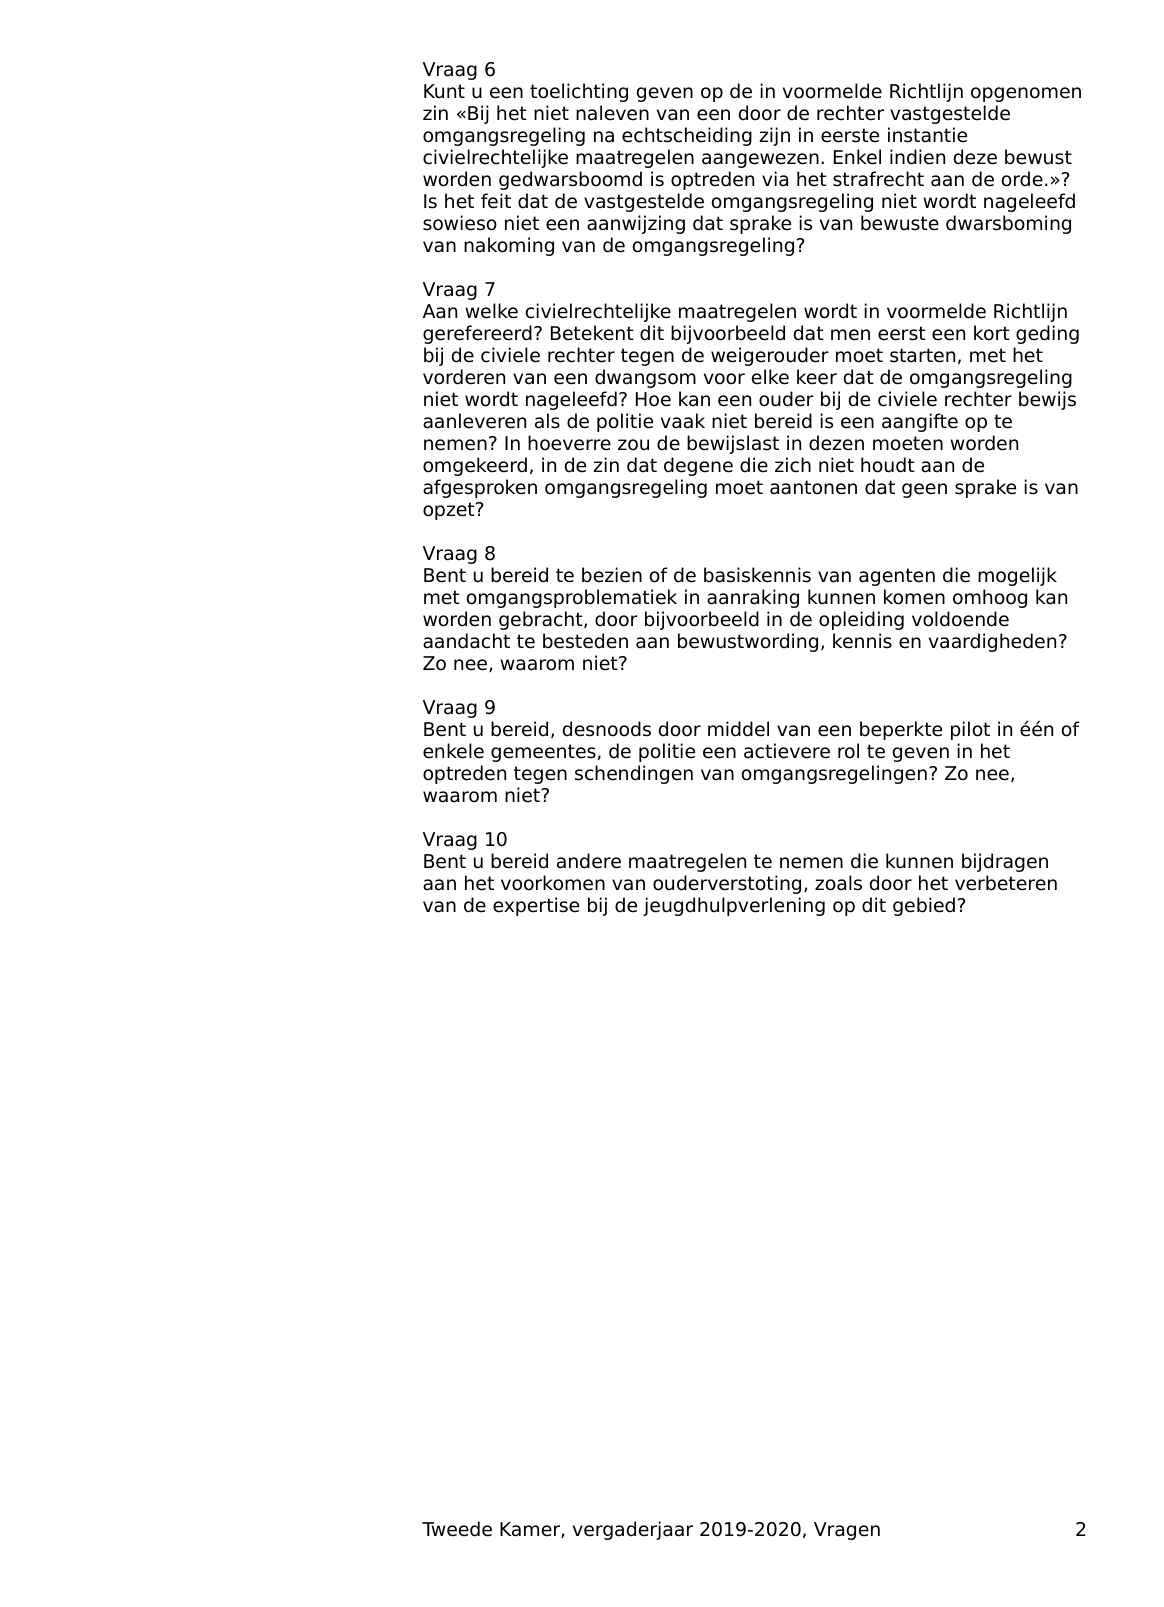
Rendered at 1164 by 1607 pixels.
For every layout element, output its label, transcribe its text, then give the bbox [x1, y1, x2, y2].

text Vraag 10 [422, 829, 1087, 851]
text Vraag 6 [422, 59, 1087, 81]
text Vraag 9 [422, 697, 1087, 719]
text Vraag 7 [422, 279, 1087, 301]
text Bent u bereid, desnoods door middel van een beperkte pilot in één of enkele gemeentes, de politie een actievere rol te geven in het optreden tegen schendingen van omgangsregelingen? Zo nee, waarom niet? [422, 719, 1087, 807]
text Bent u bereid te bezien of de basiskennis van agenten die mogelijk met omgangsproblematiek in aanraking kunnen komen omhoog kan worden gebracht, door bijvoorbeeld in de opleiding voldoende aandacht te besteden aan bewustwording, kennis en vaardigheden? Zo nee, waarom niet? [422, 565, 1087, 675]
text Bent u bereid andere maatregelen te nemen die kunnen bijdragen aan het voorkomen van ouderverstoting, zoals door het verbeteren van de expertise bij de jeugdhulpverlening op dit gebied? [422, 851, 1087, 917]
text Vraag 8 [422, 543, 1087, 565]
text Kunt u een toelichting geven op de in voormelde Richtlijn opgenomen zin «Bij het niet naleven van een door de rechter vastgestelde omgangsregeling na echtscheiding zijn in eerste instantie civielrechtelijke maatregelen aangewezen. Enkel indien deze bewust worden gedwarsboomd is optreden via het strafrecht aan de orde.»? Is het feit dat de vastgestelde omgangsregeling niet wordt nageleefd sowieso niet een aanwijzing dat sprake is van bewuste dwarsboming van nakoming van de omgangsregeling? [422, 81, 1087, 257]
text Aan welke civielrechtelijke maatregelen wordt in voormelde Richtlijn gerefereerd? Betekent dit bijvoorbeeld dat men eerst een kort geding bij de civiele rechter tegen de weigerouder moet starten, met het vorderen van een dwangsom voor elke keer dat de omgangsregeling niet wordt nageleefd? Hoe kan een ouder bij de civiele rechter bewijs aanleveren als de politie vaak niet bereid is een aangifte op te nemen? In hoeverre zou de bewijslast in dezen moeten worden omgekeerd, in de zin dat degene die zich niet houdt aan de afgesproken omgangsregeling moet aantonen dat geen sprake is van opzet? [422, 301, 1087, 521]
